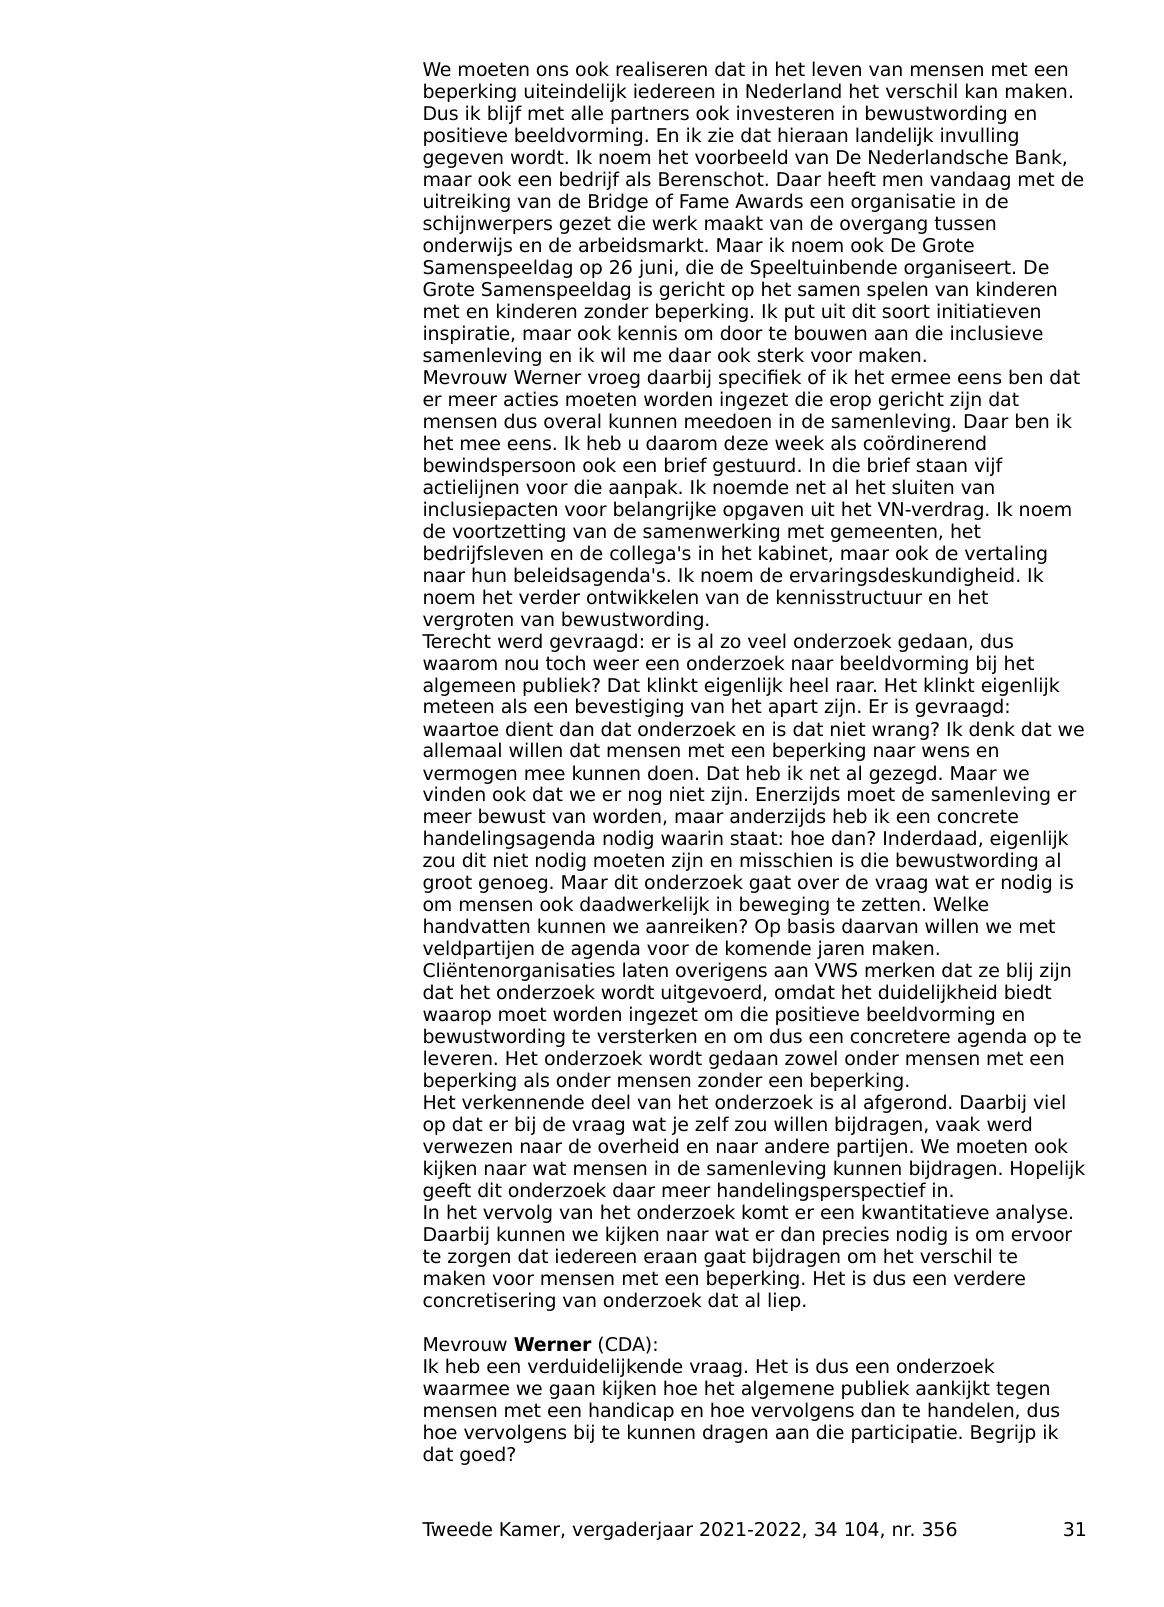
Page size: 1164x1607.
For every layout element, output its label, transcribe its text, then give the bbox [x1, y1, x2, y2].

text Terecht werd gevraagd: er is al zo veel onderzoek gedaan, dus waarom nou toch weer een onderzoek naar beeldvorming bij het algemeen publiek? Dat klinkt eigenlijk heel raar. Het klinkt eigenlijk meteen als een bevestiging van het apart zijn. Er is gevraagd: waartoe dient dan dat onderzoek en is dat niet wrang? Ik denk dat we allemaal willen dat mensen met een beperking naar wens en vermogen mee kunnen doen. Dat heb ik net al gezegd. Maar we vinden ook dat we er nog niet zijn. Enerzijds moet de samenleving er meer bewust van worden, maar anderzijds heb ik een concrete handelingsagenda nodig waarin staat: hoe dan? Inderdaad, eigenlijk zou dit niet nodig moeten zijn en misschien is die bewustwording al groot genoeg. Maar dit onderzoek gaat over de vraag wat er nodig is om mensen ook daadwerkelijk in beweging te zetten. Welke handvatten kunnen we aanreiken? Op basis daarvan willen we met veldpartijen de agenda voor de komende jaren maken. Cliëntenorganisaties laten overigens aan VWS merken dat ze blij zijn dat het onderzoek wordt uitgevoerd, omdat het duidelijkheid biedt waarop moet worden ingezet om die positieve beeldvorming en bewustwording te versterken en om dus een concretere agenda op te leveren. Het onderzoek wordt gedaan zowel onder mensen met een beperking als onder mensen zonder een beperking. [422, 631, 1087, 1092]
text Mevrouw Werner vroeg daarbij specifiek of ik het ermee eens ben dat er meer acties moeten worden ingezet die erop gericht zijn dat mensen dus overal kunnen meedoen in de samenleving. Daar ben ik het mee eens. Ik heb u daarom deze week als coördinerend bewindspersoon ook een brief gestuurd. In die brief staan vijf actielijnen voor die aanpak. Ik noemde net al het sluiten van inclusiepacten voor belangrijke opgaven uit het VN-verdrag. Ik noem de voortzetting van de samenwerking met gemeenten, het bedrijfsleven en de collega's in het kabinet, maar ook de vertaling naar hun beleidsagenda's. Ik noem de ervaringsdeskundigheid. Ik noem het verder ontwikkelen van de kennisstructuur en het vergroten van bewustwording. [422, 367, 1087, 631]
text In het vervolg van het onderzoek komt er een kwantitatieve analyse. Daarbij kunnen we kijken naar wat er dan precies nodig is om ervoor te zorgen dat iedereen eraan gaat bijdragen om het verschil te maken voor mensen met een beperking. Het is dus een verdere concretisering van onderzoek dat al liep. [422, 1202, 1087, 1312]
text Mevrouw Werner (CDA): [422, 1334, 1087, 1356]
text Ik heb een verduidelijkende vraag. Het is dus een onderzoek waarmee we gaan kijken hoe het algemene publiek aankijkt tegen mensen met een handicap en hoe vervolgens dan te handelen, dus hoe vervolgens bij te kunnen dragen aan die participatie. Begrijp ik dat goed? [422, 1356, 1087, 1466]
text We moeten ons ook realiseren dat in het leven van mensen met een beperking uiteindelijk iedereen in Nederland het verschil kan maken. Dus ik blijf met alle partners ook investeren in bewustwording en positieve beeldvorming. En ik zie dat hieraan landelijk invulling gegeven wordt. Ik noem het voorbeeld van De Nederlandsche Bank, maar ook een bedrijf als Berenschot. Daar heeft men vandaag met de uitreiking van de Bridge of Fame Awards een organisatie in de schijnwerpers gezet die werk maakt van de overgang tussen onderwijs en de arbeidsmarkt. Maar ik noem ook De Grote Samenspeeldag op 26 juni, die de Speeltuinbende organiseert. De Grote Samenspeeldag is gericht op het samen spelen van kinderen met en kinderen zonder beperking. Ik put uit dit soort initiatieven inspiratie, maar ook kennis om door te bouwen aan die inclusieve samenleving en ik wil me daar ook sterk voor maken. [422, 59, 1087, 367]
text Het verkennende deel van het onderzoek is al afgerond. Daarbij viel op dat er bij de vraag wat je zelf zou willen bijdragen, vaak werd verwezen naar de overheid en naar andere partijen. We moeten ook kijken naar wat mensen in de samenleving kunnen bijdragen. Hopelijk geeft dit onderzoek daar meer handelingsperspectief in. [422, 1092, 1087, 1202]
